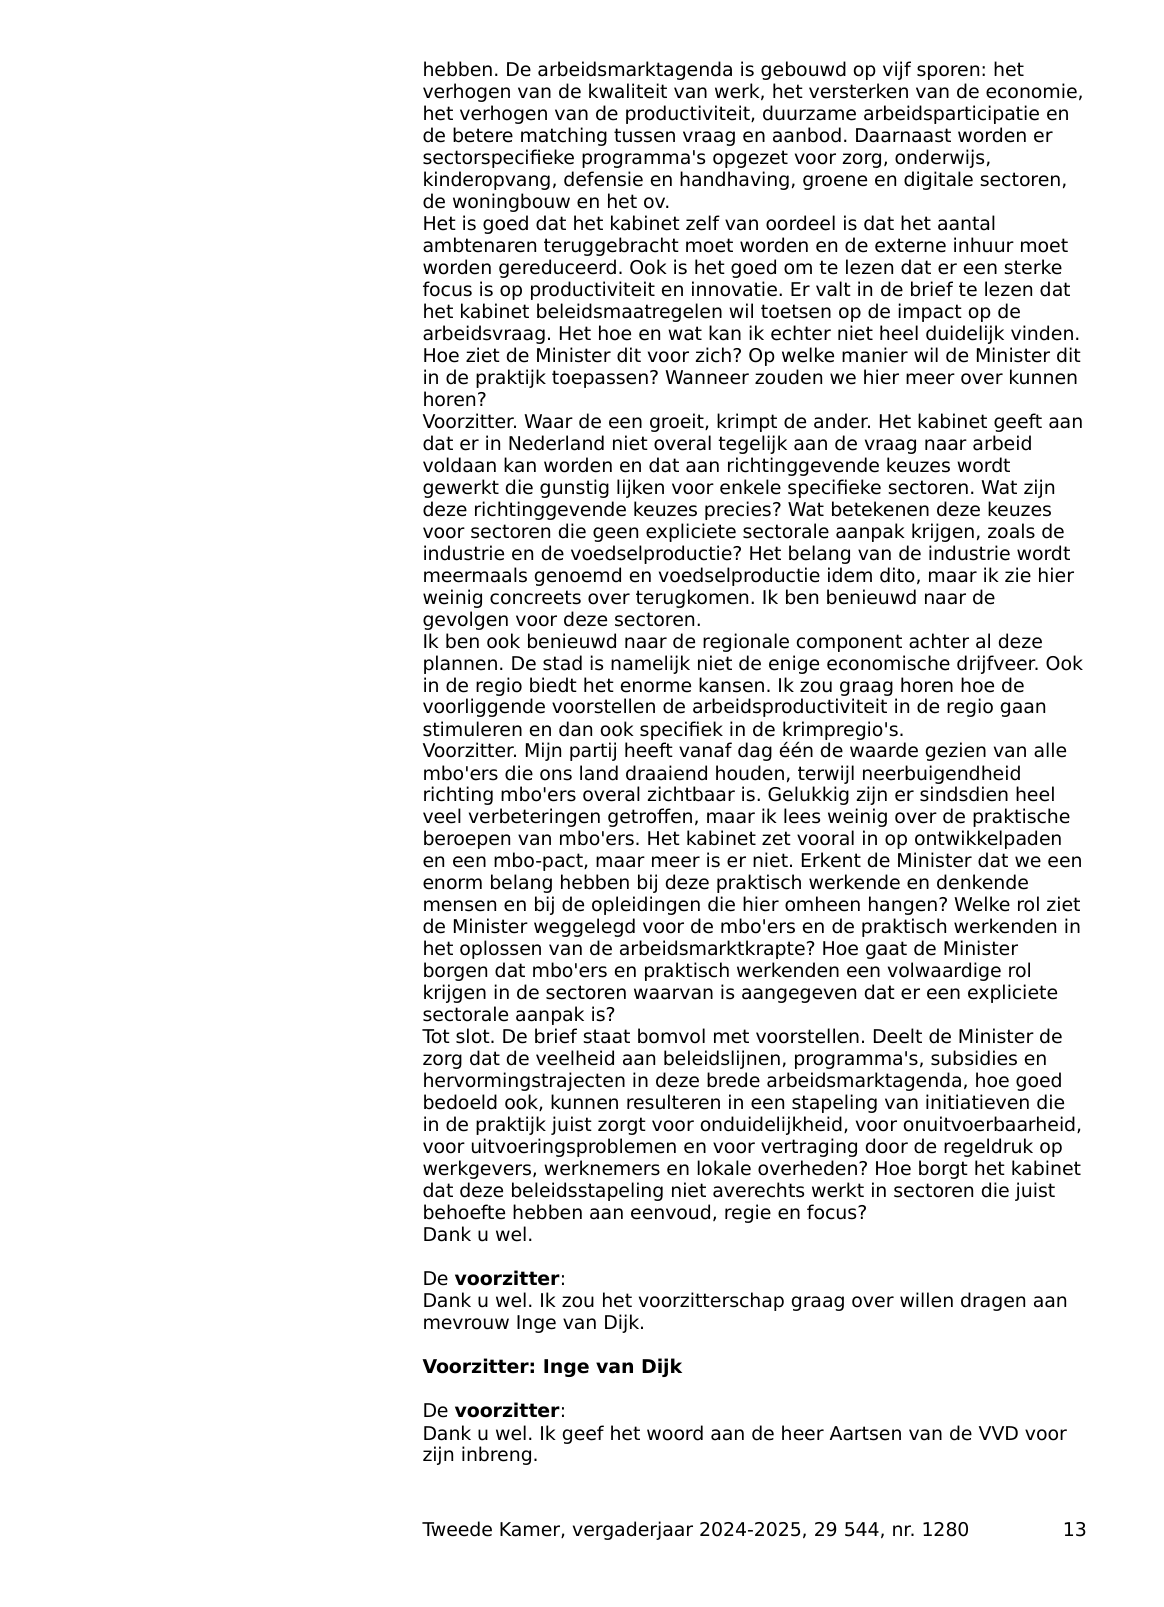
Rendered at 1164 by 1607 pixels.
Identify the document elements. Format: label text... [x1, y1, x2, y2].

text Dank u wel. Ik geef het woord aan de heer Aartsen van de VVD voor zijn inbreng. [422, 1422, 1087, 1466]
text Ik ben ook benieuwd naar de regionale component achter al deze plannen. De stad is namelijk niet de enige economische drijfveer. Ook in de regio biedt het enorme kansen. Ik zou graag horen hoe de voorliggende voorstellen de arbeidsproductiviteit in de regio gaan stimuleren en dan ook specifiek in de krimpregio's. [422, 631, 1087, 740]
text De voorzitter: [422, 1268, 1087, 1290]
text hebben. De arbeidsmarktagenda is gebouwd op vijf sporen: het verhogen van de kwaliteit van werk, het versterken van de economie, het verhogen van de productiviteit, duurzame arbeidsparticipatie en de betere matching tussen vraag en aanbod. Daarnaast worden er sectorspecifieke programma's opgezet voor zorg, onderwijs, kinderopvang, defensie en handhaving, groene en digitale sectoren, de woningbouw en het ov. [422, 59, 1087, 213]
text Voorzitter. Waar de een groeit, krimpt de ander. Het kabinet geeft aan dat er in Nederland niet overal tegelijk aan de vraag naar arbeid voldaan kan worden en dat aan richtinggevende keuzes wordt gewerkt die gunstig lijken voor enkele specifieke sectoren. Wat zijn deze richtinggevende keuzes precies? Wat betekenen deze keuzes voor sectoren die geen expliciete sectorale aanpak krijgen, zoals de industrie en de voedselproductie? Het belang van de industrie wordt meermaals genoemd en voedselproductie idem dito, maar ik zie hier weinig concreets over terugkomen. Ik ben benieuwd naar de gevolgen voor deze sectoren. [422, 411, 1087, 631]
text Voorzitter: Inge van Dijk [422, 1356, 1087, 1378]
text De voorzitter: [422, 1400, 1087, 1422]
text Het is goed dat het kabinet zelf van oordeel is dat het aantal ambtenaren teruggebracht moet worden en de externe inhuur moet worden gereduceerd. Ook is het goed om te lezen dat er een sterke focus is op productiviteit en innovatie. Er valt in de brief te lezen dat het kabinet beleidsmaatregelen wil toetsen op de impact op de arbeidsvraag. Het hoe en wat kan ik echter niet heel duidelijk vinden. Hoe ziet de Minister dit voor zich? Op welke manier wil de Minister dit in de praktijk toepassen? Wanneer zouden we hier meer over kunnen horen? [422, 213, 1087, 411]
text Tot slot. De brief staat bomvol met voorstellen. Deelt de Minister de zorg dat de veelheid aan beleidslijnen, programma's, subsidies en hervormingstrajecten in deze brede arbeidsmarktagenda, hoe goed bedoeld ook, kunnen resulteren in een stapeling van initiatieven die in de praktijk juist zorgt voor onduidelijkheid, voor onuitvoerbaarheid, voor uitvoeringsproblemen en voor vertraging door de regeldruk op werkgevers, werknemers en lokale overheden? Hoe borgt het kabinet dat deze beleidsstapeling niet averechts werkt in sectoren die juist behoefte hebben aan eenvoud, regie en focus? [422, 1026, 1087, 1224]
text Dank u wel. Ik zou het voorzitterschap graag over willen dragen aan mevrouw Inge van Dijk. [422, 1290, 1087, 1334]
text Dank u wel. [422, 1224, 1087, 1246]
text Voorzitter. Mijn partij heeft vanaf dag één de waarde gezien van alle mbo'ers die ons land draaiend houden, terwijl neerbuigendheid richting mbo'ers overal zichtbaar is. Gelukkig zijn er sindsdien heel veel verbeteringen getroffen, maar ik lees weinig over de praktische beroepen van mbo'ers. Het kabinet zet vooral in op ontwikkelpaden en een mbo-pact, maar meer is er niet. Erkent de Minister dat we een enorm belang hebben bij deze praktisch werkende en denkende mensen en bij de opleidingen die hier omheen hangen? Welke rol ziet de Minister weggelegd voor de mbo'ers en de praktisch werkenden in het oplossen van de arbeidsmarktkrapte? Hoe gaat de Minister borgen dat mbo'ers en praktisch werkenden een volwaardige rol krijgen in de sectoren waarvan is aangegeven dat er een expliciete sectorale aanpak is? [422, 740, 1087, 1026]
